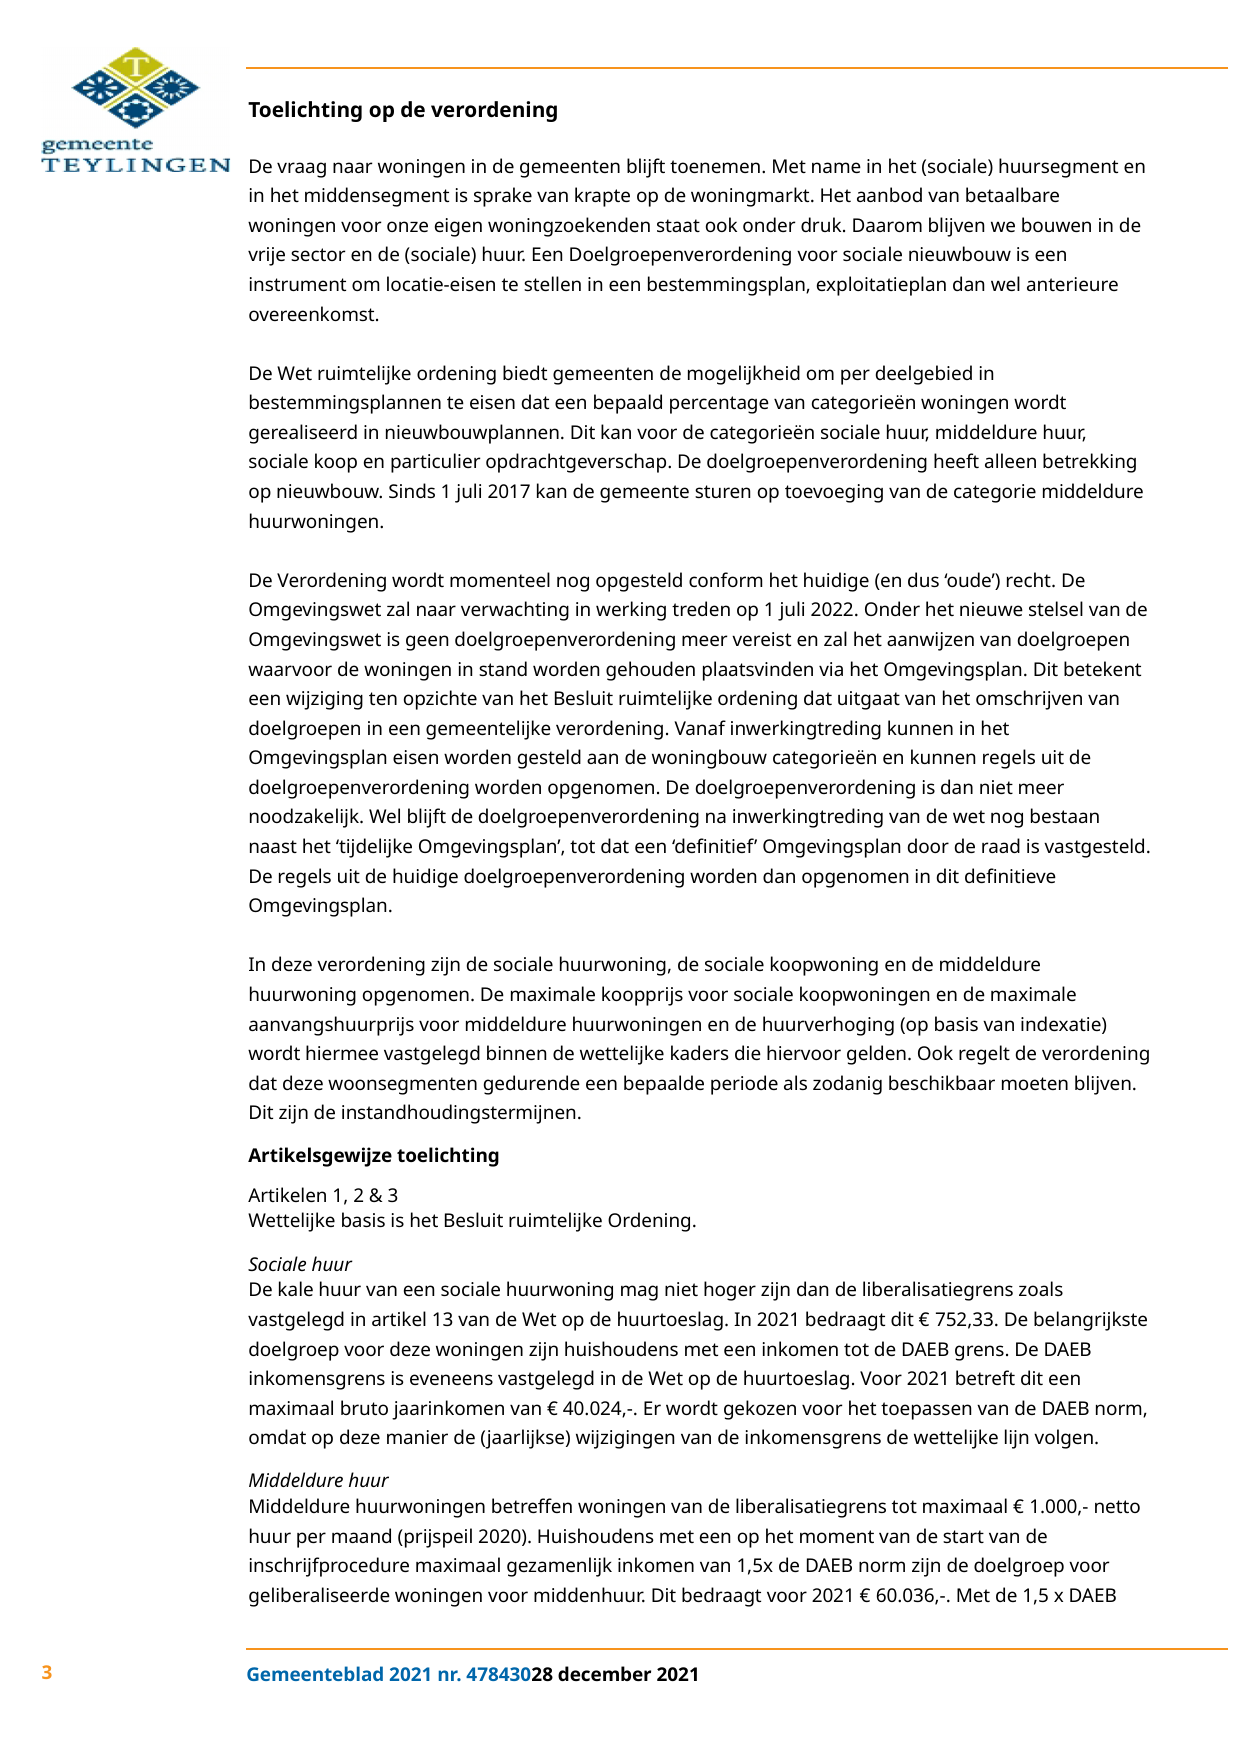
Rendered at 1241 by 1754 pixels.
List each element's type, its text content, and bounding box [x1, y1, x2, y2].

picture [41, 47, 231, 172]
text De vraag naar woningen in de gemeenten blijft toenemen. Met name in het (sociale) huursegment en in het middensegment is sprake van krapte op de woningmarkt. Het aanbod van betaalbare woningen voor onze eigen woningzoekenden staat ook onder druk. Daarom blijven we bouwen in de vrije sector en de (sociale) huur. Een Doelgroepenverordening voor sociale nieuwbouw is een instrument om locatie-eisen te stellen in een bestemmingsplan, exploitatieplan dan wel anterieure overeenkomst. [248, 153, 1152, 327]
text De kale huur van een sociale huurwoning mag niet hoger zijn dan de liberalisatiegrens zoals vastgelegd in artikel 13 van de Wet op de huurtoeslag. In 2021 bedraagt dit € 752,33. De belangrijkste doelgroep voor deze woningen zijn huishoudens met een inkomen tot de DAEB grens. De DAEB inkomensgrens is eveneens vastgelegd in de Wet op de huurtoeslag. Voor 2021 betreft dit een maximaal bruto jaarinkomen van € 40.024,-. Er wordt gekozen voor het toepassen van de DAEB norm, omdat op deze manier de (jaarlijkse) wijzigingen van de inkomensgrens de wettelijke lijn volgen. [248, 1277, 1152, 1450]
text Middeldure huurwoningen betreffen woningen van de liberalisatiegrens tot maximaal € 1.000,- netto huur per maand (prijspeil 2020). Huishoudens met een op het moment van de start van de inschrijfprocedure maximaal gezamenlijk inkomen van 1,5x de DAEB norm zijn de doelgroep voor geliberaliseerde woningen voor middenhuur. Dit bedraagt voor 2021 € 60.036,-. Met de 1,5 x DAEB [248, 1493, 1152, 1608]
text In deze verordening zijn de sociale huurwoning, de sociale koopwoning en de middeldure huurwoning opgenomen. De maximale koopprijs voor sociale koopwoningen en de maximale aanvangshuurprijs voor middeldure huurwoningen en de huurverhoging (op basis van indexatie) wordt hiermee vastgelegd binnen de wettelijke kaders die hiervoor gelden. Ook regelt de verordening dat deze woonsegmenten gedurende een bepaalde periode als zodanig beschikbaar moeten blijven. Dit zijn de instandhoudingstermijnen. [248, 952, 1152, 1125]
text Artikelsgewijze toelichting [248, 1143, 1152, 1168]
text Wettelijke basis is het Besluit ruimtelijke Ordening. [248, 1208, 1152, 1233]
text Artikelen 1, 2 & 3 [248, 1182, 1152, 1208]
text Toelichting op de verordening [248, 95, 1152, 123]
text Middeldure huur [248, 1468, 1152, 1493]
text De Wet ruimtelijke ordening biedt gemeenten de mogelijkheid om per deelgebied in bestemmingsplannen te eisen dat een bepaald percentage van categorieën woningen wordt gerealiseerd in nieuwbouwplannen. Dit kan voor de categorieën sociale huur, middeldure huur, sociale koop en particulier opdrachtgeverschap. De doelgroepenverordening heeft alleen betrekking op nieuwbouw. Sinds 1 juli 2017 kan de gemeente sturen op toevoeging van de categorie middeldure huurwoningen. [248, 360, 1152, 534]
text Sociale huur [248, 1251, 1152, 1277]
text De Verordening wordt momenteel nog opgesteld conform het huidige (en dus ‘oude’) recht. De Omgevingswet zal naar verwachting in werking treden op 1 juli 2022. Onder het nieuwe stelsel van de Omgevingswet is geen doelgroepenverordening meer vereist en zal het aanwijzen van doelgroepen waarvoor de woningen in stand worden gehouden plaatsvinden via het Omgevingsplan. Dit betekent een wijziging ten opzichte van het Besluit ruimtelijke ordening dat uitgaat van het omschrijven van doelgroepen in een gemeentelijke verordening. Vanaf inwerkingtreding kunnen in het Omgevingsplan eisen worden gesteld aan de woningbouw categorieën en kunnen regels uit de doelgroepenverordening worden opgenomen. De doelgroepenverordening is dan niet meer noodzakelijk. Wel blijft de doelgroepenverordening na inwerkingtreding van de wet nog bestaan naast het ‘tijdelijke Omgevingsplan’, tot dat een ‘definitief’ Omgevingsplan door de raad is vastgesteld. De regels uit de huidige doelgroepenverordening worden dan opgenomen in dit definitieve Omgevingsplan. [248, 567, 1152, 918]
